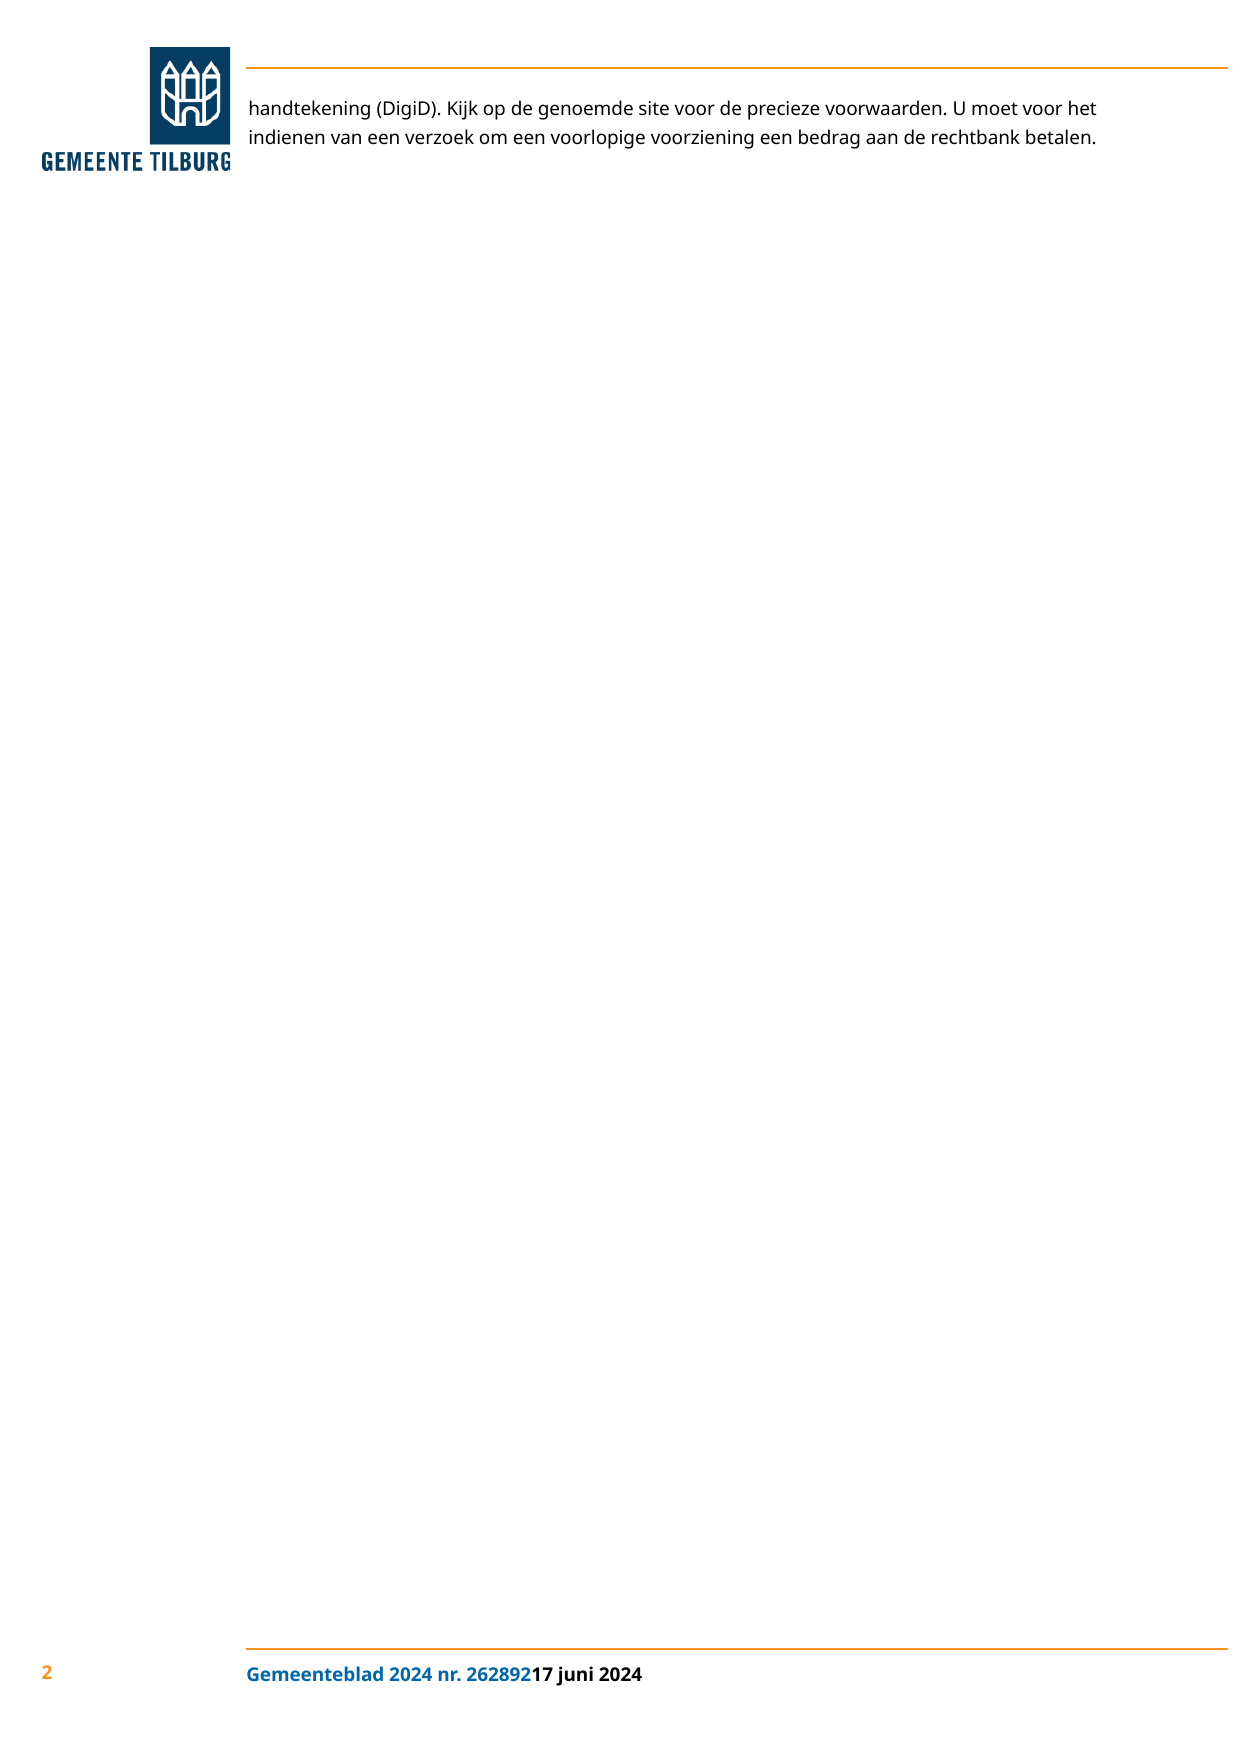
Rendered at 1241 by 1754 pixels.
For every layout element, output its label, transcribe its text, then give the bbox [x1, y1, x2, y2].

text handtekening (DigiD). Kijk op de genoemde site voor de precieze voorwaarden. U moet voor het indienen van een verzoek om een voorlopige voorziening een bedrag aan de rechtbank betalen. [248, 95, 1152, 150]
picture [41, 47, 231, 172]
